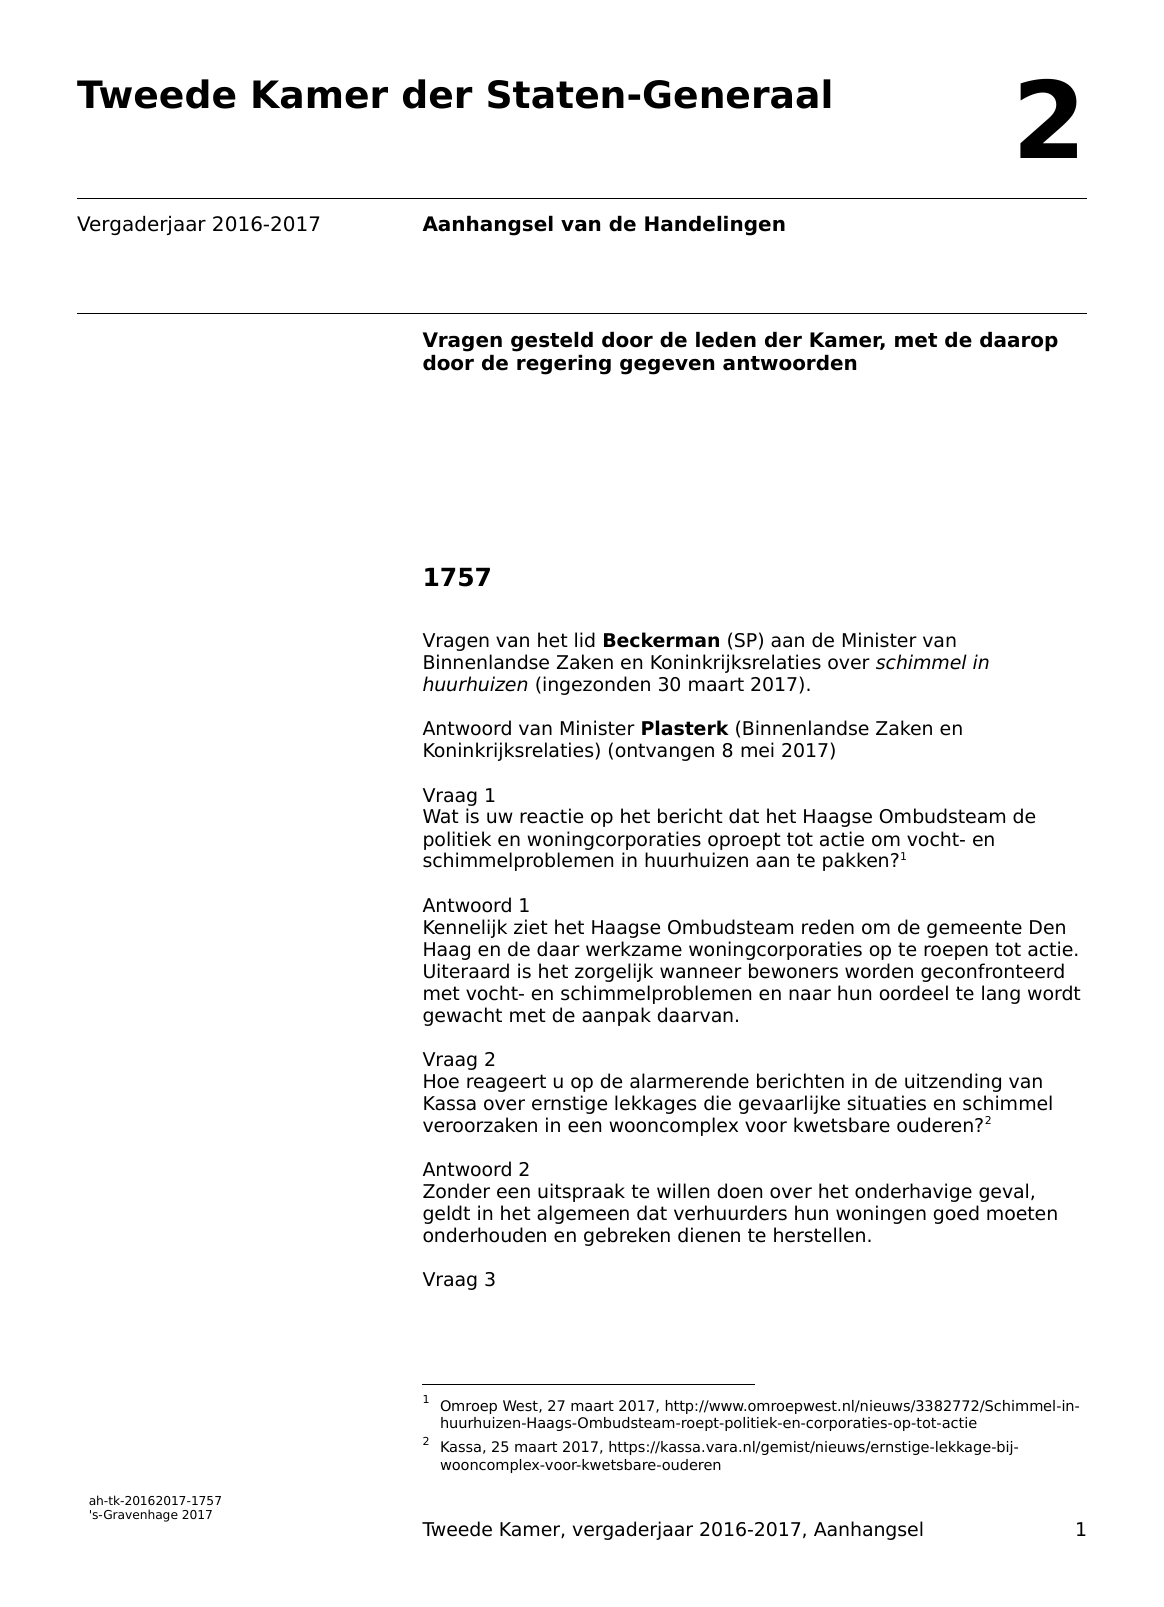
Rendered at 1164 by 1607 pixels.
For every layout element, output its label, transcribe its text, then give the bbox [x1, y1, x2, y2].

text Vragen van het lid Beckerman (SP) aan de Minister van Binnenlandse Zaken en Koninkrijksrelaties over schimmel in huurhuizen (ingezonden 30 maart 2017). [422, 630, 1087, 696]
text 's-Gravenhage 2017 [88, 1508, 323, 1522]
text Wat is uw reactie op het bericht dat het Haagse Ombudsteam de politiek en woningcorporaties oproept tot actie om vocht- en schimmelproblemen in huurhuizen aan te pakken? [422, 806, 1087, 872]
text Zonder een uitspraak te willen doen over het onderhavige geval, geldt in het algemeen dat verhuurders hun woningen goed moeten onderhouden en gebreken dienen te herstellen. [422, 1181, 1087, 1247]
table_cell Vragen gesteld door de leden der Kamer, met de daarop door de regering gegeven antwoorden [422, 314, 1087, 375]
text Kassa, 25 maart 2017, https://kassa.vara.nl/gemist/nieuws/ernstige-lekkage-bij-wooncomplex-voor-kwetsbare-ouderen [422, 1435, 1087, 1474]
text Antwoord 2 [422, 1159, 1087, 1181]
text Vraag 2 [422, 1049, 1087, 1071]
table_cell Vergaderjaar 2016-2017 [77, 199, 422, 313]
text Antwoord van Minister Plasterk (Binnenlandse Zaken en Koninkrijksrelaties) (ontvangen 8 mei 2017) [422, 718, 1087, 762]
text Kennelijk ziet het Haagse Ombudsteam reden om de gemeente Den Haag en de daar werkzame woningcorporaties op te roepen tot actie. Uiteraard is het zorgelijk wanneer bewoners worden geconfronteerd met vocht- en schimmelproblemen en naar hun oordeel te lang wordt gewacht met de aanpak daarvan. [422, 917, 1087, 1026]
table_header 2 [886, 59, 1087, 198]
text ah-tk-20162017-1757 [88, 1494, 323, 1508]
text Vraag 3 [422, 1269, 1087, 1291]
text Hoe reageert u op de alarmerende berichten in de uitzending van Kassa over ernstige lekkages die gevaarlijke situaties en schimmel veroorzaken in een wooncomplex voor kwetsbare ouderen? [422, 1071, 1087, 1137]
text 1757 [422, 563, 1087, 592]
text Omroep West, 27 maart 2017, http://www.omroepwest.nl/nieuws/3382772/Schimmel-in-huurhuizen-Haags-Ombudsteam-roept-politiek-en-corporaties-op-tot-actie [422, 1393, 1087, 1432]
table_cell Aanhangsel van de Handelingen [422, 199, 1087, 313]
text Antwoord 1 [422, 894, 1087, 917]
table_cell [77, 314, 422, 375]
table_header Tweede Kamer der Staten-Generaal [77, 59, 886, 198]
text Vraag 1 [422, 784, 1087, 806]
